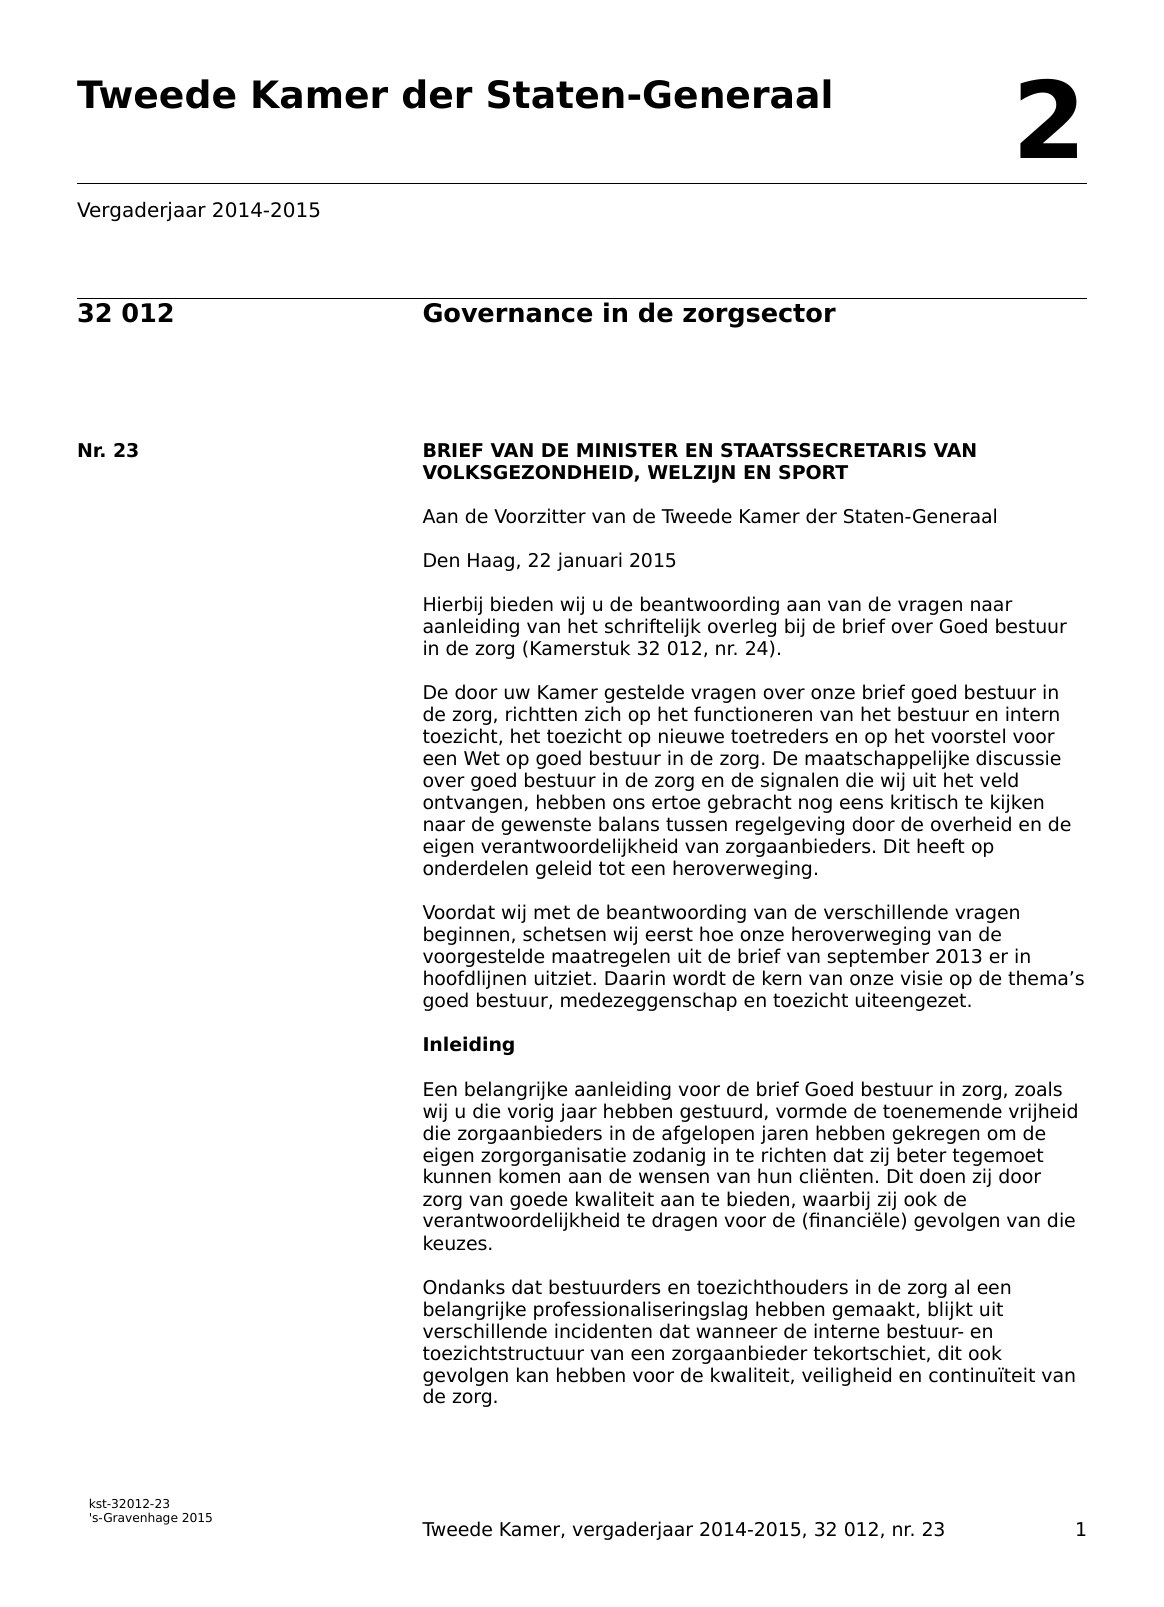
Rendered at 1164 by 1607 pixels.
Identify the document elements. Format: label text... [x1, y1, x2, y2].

text Aan de Voorzitter van de Tweede Kamer der Staten-Generaal [422, 506, 1087, 528]
table_header 2 [886, 59, 1087, 183]
subtitle 32 012 Governance in de zorgsector [77, 299, 1087, 329]
text Voordat wij met de beantwoording van de verschillende vragen beginnen, schetsen wij eerst hoe onze heroverweging van de voorgestelde maatregelen uit de brief van september 2013 er in hoofdlijnen uitziet. Daarin wordt de kern van onze visie op de thema’s goed bestuur, medezeggenschap en toezicht uiteengezet. [422, 902, 1087, 1012]
table_cell Vergaderjaar 2014-2015 [77, 184, 1087, 298]
text kst-32012-23 [88, 1497, 323, 1511]
text Een belangrijke aanleiding voor de brief Goed bestuur in zorg, zoals wij u die vorig jaar hebben gestuurd, vormde de toenemende vrijheid die zorgaanbieders in de afgelopen jaren hebben gekregen om de eigen zorgorganisatie zodanig in te richten dat zij beter tegemoet kunnen komen aan de wensen van hun cliënten. Dit doen zij door zorg van goede kwaliteit aan te bieden, waarbij zij ook de verantwoordelijkheid te dragen voor de (financiële) gevolgen van die keuzes. [422, 1078, 1087, 1254]
text Hierbij bieden wij u de beantwoording aan van de vragen naar aanleiding van het schriftelijk overleg bij de brief over Goed bestuur in de zorg (Kamerstuk 32 012, nr. 24). [422, 594, 1087, 660]
subtitle Nr. 23 BRIEF VAN DE MINISTER EN STAATSSECRETARIS VAN VOLKSGEZONDHEID, WELZIJN EN SPORT [77, 440, 1087, 484]
subtitle Inleiding [422, 1034, 1087, 1056]
text Ondanks dat bestuurders en toezichthouders in de zorg al een belangrijke professionaliseringslag hebben gemaakt, blijkt uit verschillende incidenten dat wanneer de interne bestuur- en toezichtstructuur van een zorgaanbieder tekortschiet, dit ook gevolgen kan hebben voor de kwaliteit, veiligheid en continuïteit van de zorg. [422, 1277, 1087, 1408]
table_header Tweede Kamer der Staten-Generaal [77, 59, 886, 183]
text Den Haag, 22 januari 2015 [422, 550, 1087, 572]
text De door uw Kamer gestelde vragen over onze brief goed bestuur in de zorg, richtten zich op het functioneren van het bestuur en intern toezicht, het toezicht op nieuwe toetreders en op het voorstel voor een Wet op goed bestuur in de zorg. De maatschappelijke discussie over goed bestuur in de zorg en de signalen die wij uit het veld ontvangen, hebben ons ertoe gebracht nog eens kritisch te kijken naar de gewenste balans tussen regelgeving door de overheid en de eigen verantwoordelijkheid van zorgaanbieders. Dit heeft op onderdelen geleid tot een heroverweging. [422, 682, 1087, 880]
text 's-Gravenhage 2015 [88, 1511, 323, 1525]
